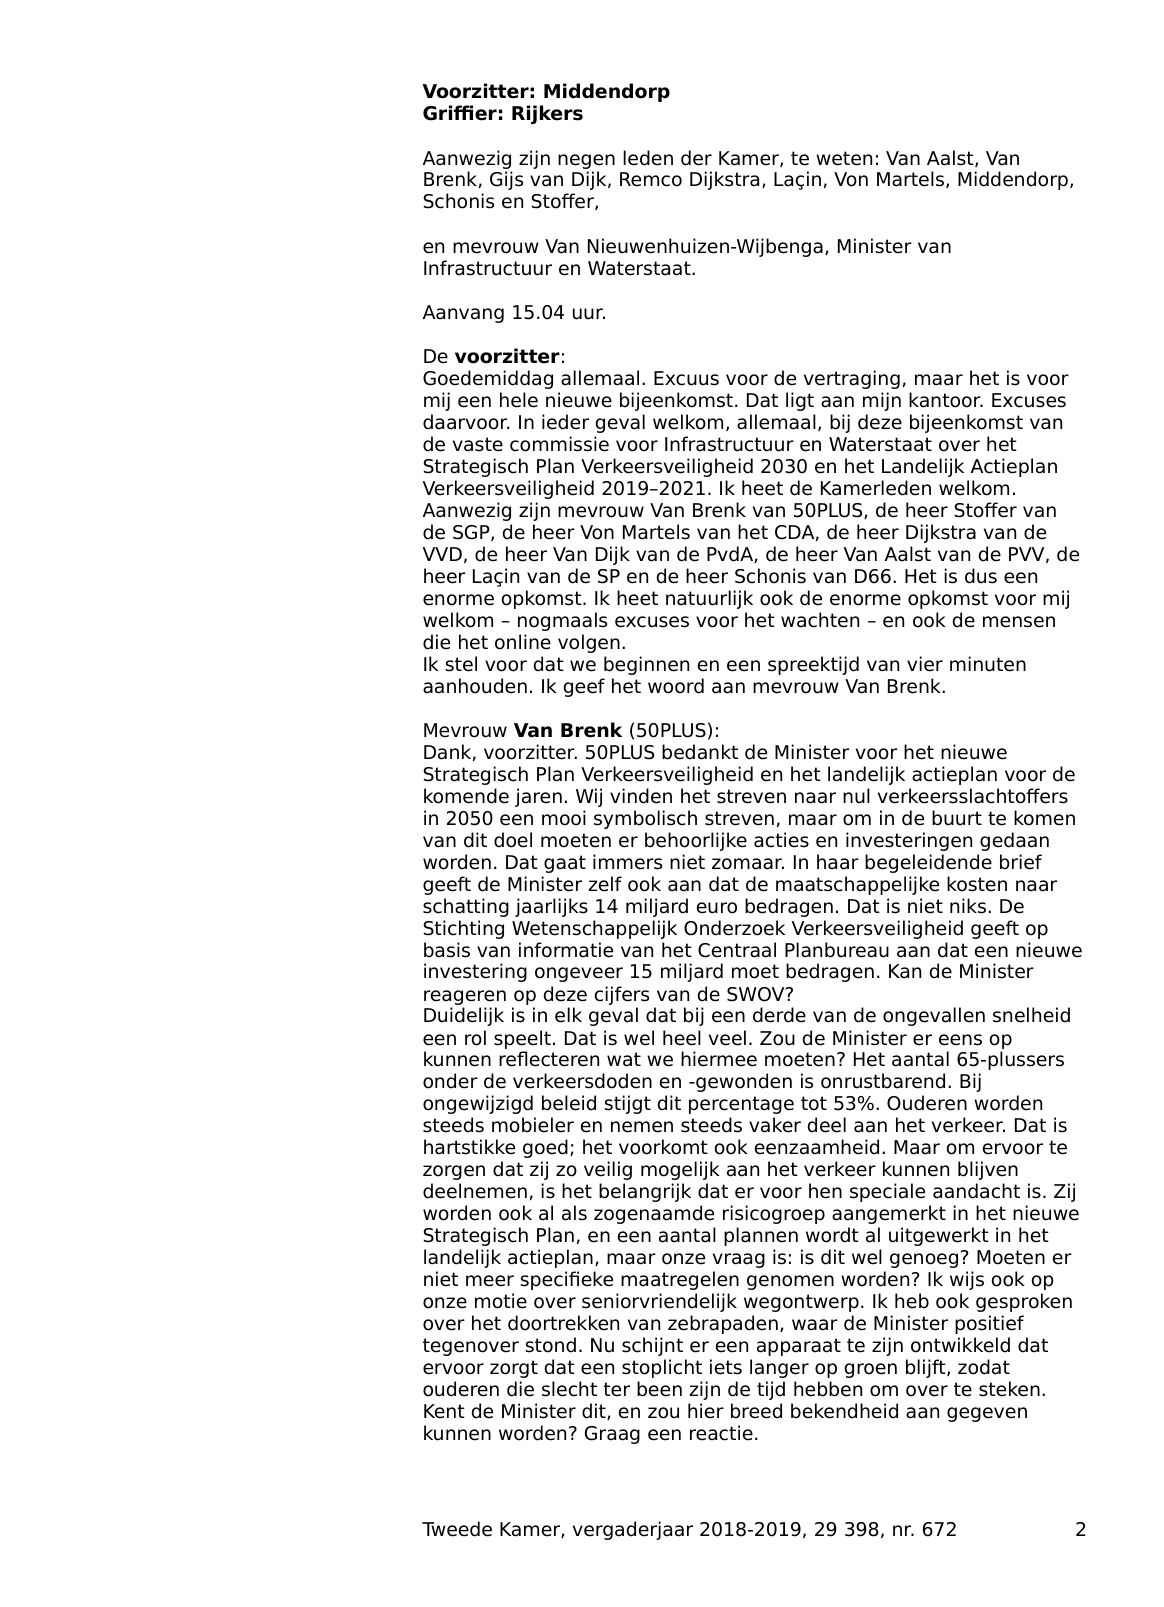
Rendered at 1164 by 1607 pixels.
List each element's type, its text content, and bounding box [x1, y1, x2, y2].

text Duidelijk is in elk geval dat bij een derde van de ongevallen snelheid een rol speelt. Dat is wel heel veel. Zou de Minister er eens op kunnen reflecteren wat we hiermee moeten? Het aantal 65-plussers onder de verkeersdoden en -gewonden is onrustbarend. Bij ongewijzigd beleid stijgt dit percentage tot 53%. Ouderen worden steeds mobieler en nemen steeds vaker deel aan het verkeer. Dat is hartstikke goed; het voorkomt ook eenzaamheid. Maar om ervoor te zorgen dat zij zo veilig mogelijk aan het verkeer kunnen blijven deelnemen, is het belangrijk dat er voor hen speciale aandacht is. Zij worden ook al als zogenaamde risicogroep aangemerkt in het nieuwe Strategisch Plan, en een aantal plannen wordt al uitgewerkt in het landelijk actieplan, maar onze vraag is: is dit wel genoeg? Moeten er niet meer specifieke maatregelen genomen worden? Ik wijs ook op onze motie over seniorvriendelijk wegontwerp. Ik heb ook gesproken over het doortrekken van zebrapaden, waar de Minister positief tegenover stond. Nu schijnt er een apparaat te zijn ontwikkeld dat ervoor zorgt dat een stoplicht iets langer op groen blijft, zodat ouderen die slecht ter been zijn de tijd hebben om over te steken. Kent de Minister dit, en zou hier breed bekendheid aan gegeven kunnen worden? Graag een reactie. [422, 1005, 1087, 1445]
text Ik stel voor dat we beginnen en een spreektijd van vier minuten aanhouden. Ik geef het woord aan mevrouw Van Brenk. [422, 653, 1087, 697]
text en mevrouw Van Nieuwenhuizen-Wijbenga, Minister van Infrastructuur en Waterstaat. [422, 236, 1087, 279]
text Goedemiddag allemaal. Excuus voor de vertraging, maar het is voor mij een hele nieuwe bijeenkomst. Dat ligt aan mijn kantoor. Excuses daarvoor. In ieder geval welkom, allemaal, bij deze bijeenkomst van de vaste commissie voor Infrastructuur en Waterstaat over het Strategisch Plan Verkeersveiligheid 2030 en het Landelijk Actieplan Verkeersveiligheid 2019–2021. Ik heet de Kamerleden welkom. Aanwezig zijn mevrouw Van Brenk van 50PLUS, de heer Stoffer van de SGP, de heer Von Martels van het CDA, de heer Dijkstra van de VVD, de heer Van Dijk van de PvdA, de heer Van Aalst van de PVV, de heer Laçin van de SP en de heer Schonis van D66. Het is dus een enorme opkomst. Ik heet natuurlijk ook de enorme opkomst voor mij welkom – nogmaals excuses voor het wachten – en ook de mensen die het online volgen. [422, 368, 1087, 653]
text Mevrouw Van Brenk (50PLUS): [422, 720, 1087, 742]
text Voorzitter: Middendorp [422, 81, 1087, 103]
text Aanvang 15.04 uur. [422, 302, 1087, 324]
text Griffier: Rijkers [422, 103, 1087, 125]
text Dank, voorzitter. 50PLUS bedankt de Minister voor het nieuwe Strategisch Plan Verkeersveiligheid en het landelijk actieplan voor de komende jaren. Wij vinden het streven naar nul verkeersslachtoffers in 2050 een mooi symbolisch streven, maar om in de buurt te komen van dit doel moeten er behoorlijke acties en investeringen gedaan worden. Dat gaat immers niet zomaar. In haar begeleidende brief geeft de Minister zelf ook aan dat de maatschappelijke kosten naar schatting jaarlijks 14 miljard euro bedragen. Dat is niet niks. De Stichting Wetenschappelijk Onderzoek Verkeersveiligheid geeft op basis van informatie van het Centraal Planbureau aan dat een nieuwe investering ongeveer 15 miljard moet bedragen. Kan de Minister reageren op deze cijfers van de SWOV? [422, 742, 1087, 1005]
text Aanwezig zijn negen leden der Kamer, te weten: Van Aalst, Van Brenk, Gijs van Dijk, Remco Dijkstra, Laçin, Von Martels, Middendorp, Schonis en Stoffer, [422, 147, 1087, 213]
text De voorzitter: [422, 346, 1087, 368]
